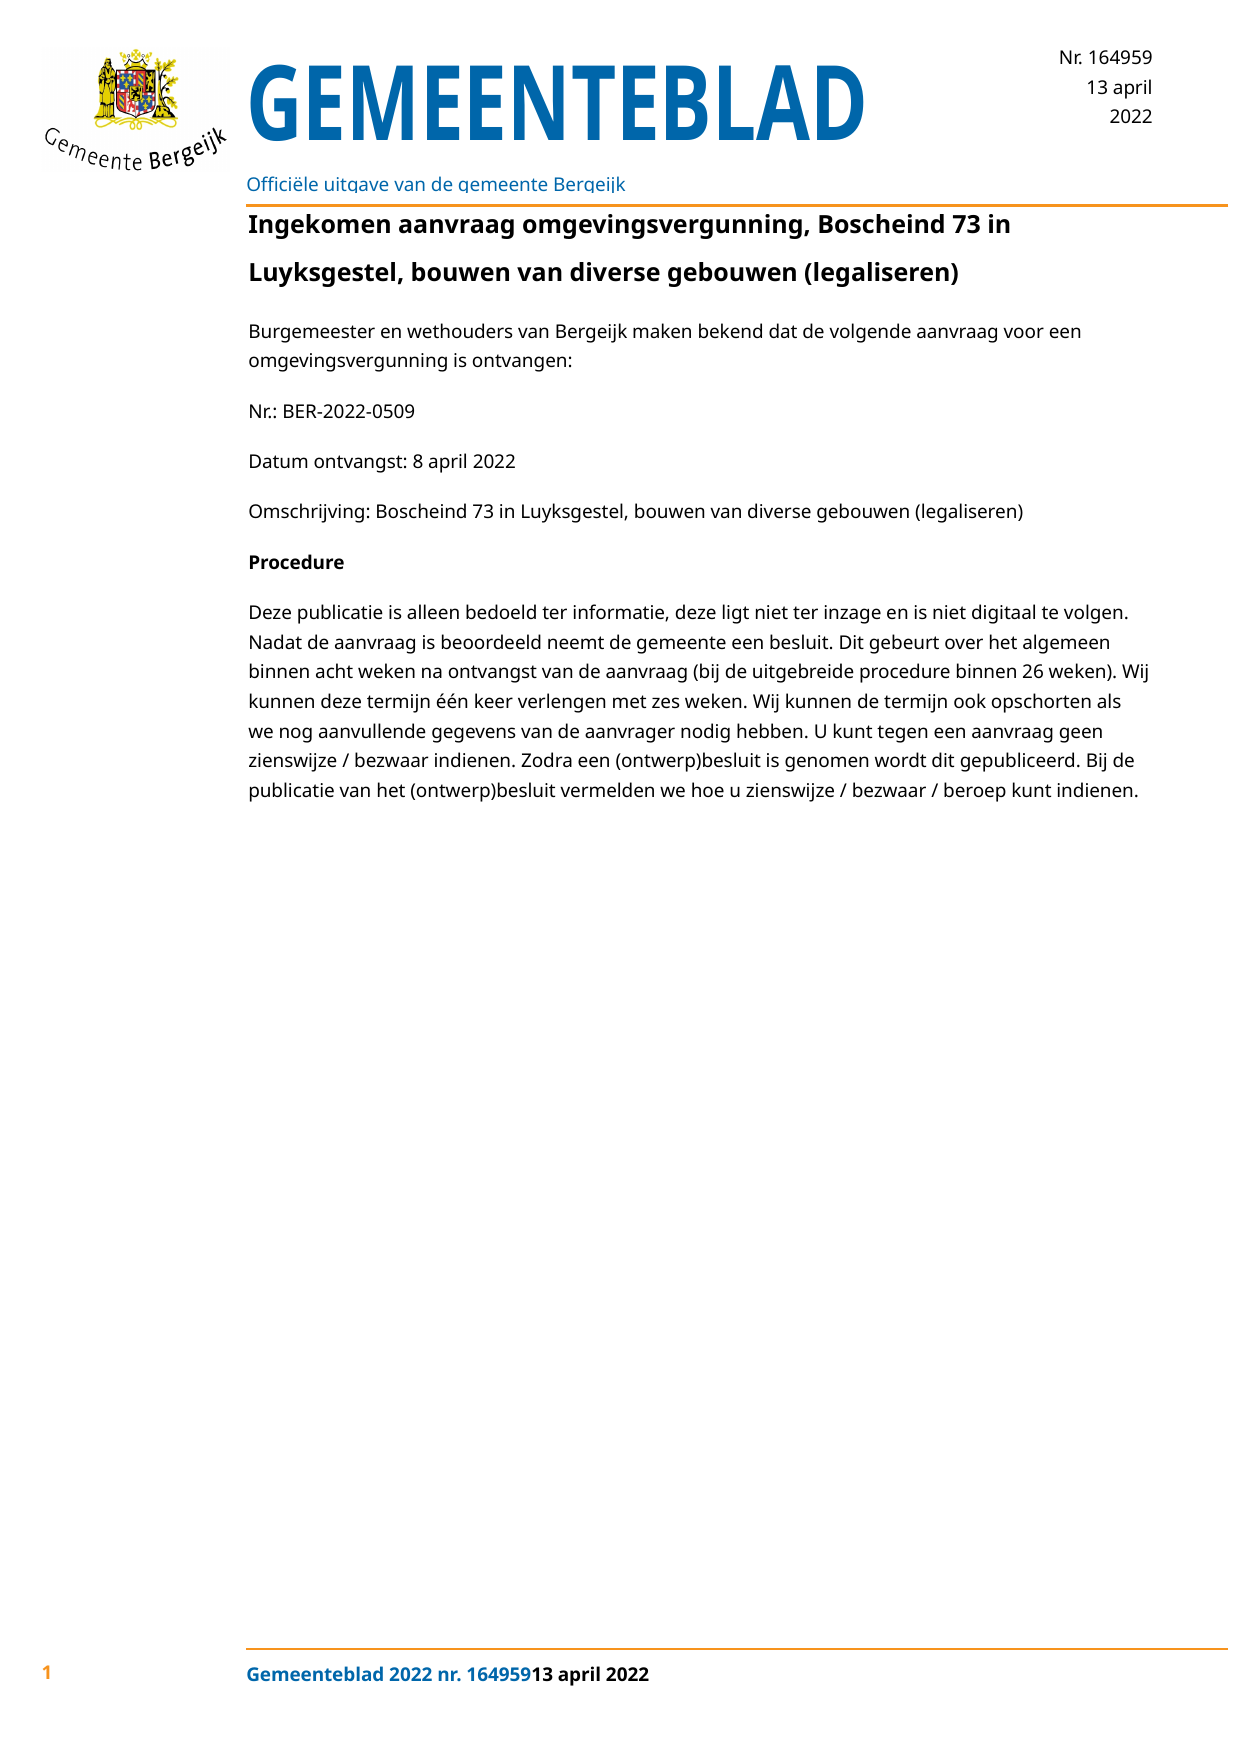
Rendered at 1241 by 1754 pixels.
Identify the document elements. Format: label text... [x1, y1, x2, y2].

text Nr.: BER-2022-0509 [248, 398, 1152, 424]
text Procedure [248, 549, 1152, 575]
picture [41, 47, 231, 172]
text Burgemeester en wethouders van Bergeijk maken bekend dat de volgende aanvraag voor een omgevingsvergunning is ontvangen: [248, 318, 1152, 373]
text Omschrijving: Boscheind 73 in Luyksgestel, bouwen van diverse gebouwen (legaliseren) [248, 499, 1152, 524]
text Ingekomen aanvraag omgevingsvergunning, Boscheind 73 in Luyksgestel, bouwen van diverse gebouwen (legaliseren) [248, 207, 1152, 288]
text Deze publicatie is alleen bedoeld ter informatie, deze ligt niet ter inzage en is niet digitaal te volgen. Nadat de aanvraag is beoordeeld neemt de gemeente een besluit. Dit gebeurt over het algemeen binnen acht weken na ontvangst van de aanvraag (bij de uitgebreide procedure binnen 26 weken). Wij kunnen deze termijn één keer verlengen met zes weken. Wij kunnen de termijn ook opschorten als we nog aanvullende gegevens van de aanvrager nodig hebben. U kunt tegen een aanvraag geen zienswijze / bezwaar indienen. Zodra een (ontwerp)besluit is genomen wordt dit gepubliceerd. Bij de publicatie van het (ontwerp)besluit vermelden we hoe u zienswijze / bezwaar / beroep kunt indienen. [248, 599, 1152, 803]
text Datum ontvangst: 8 april 2022 [248, 448, 1152, 474]
